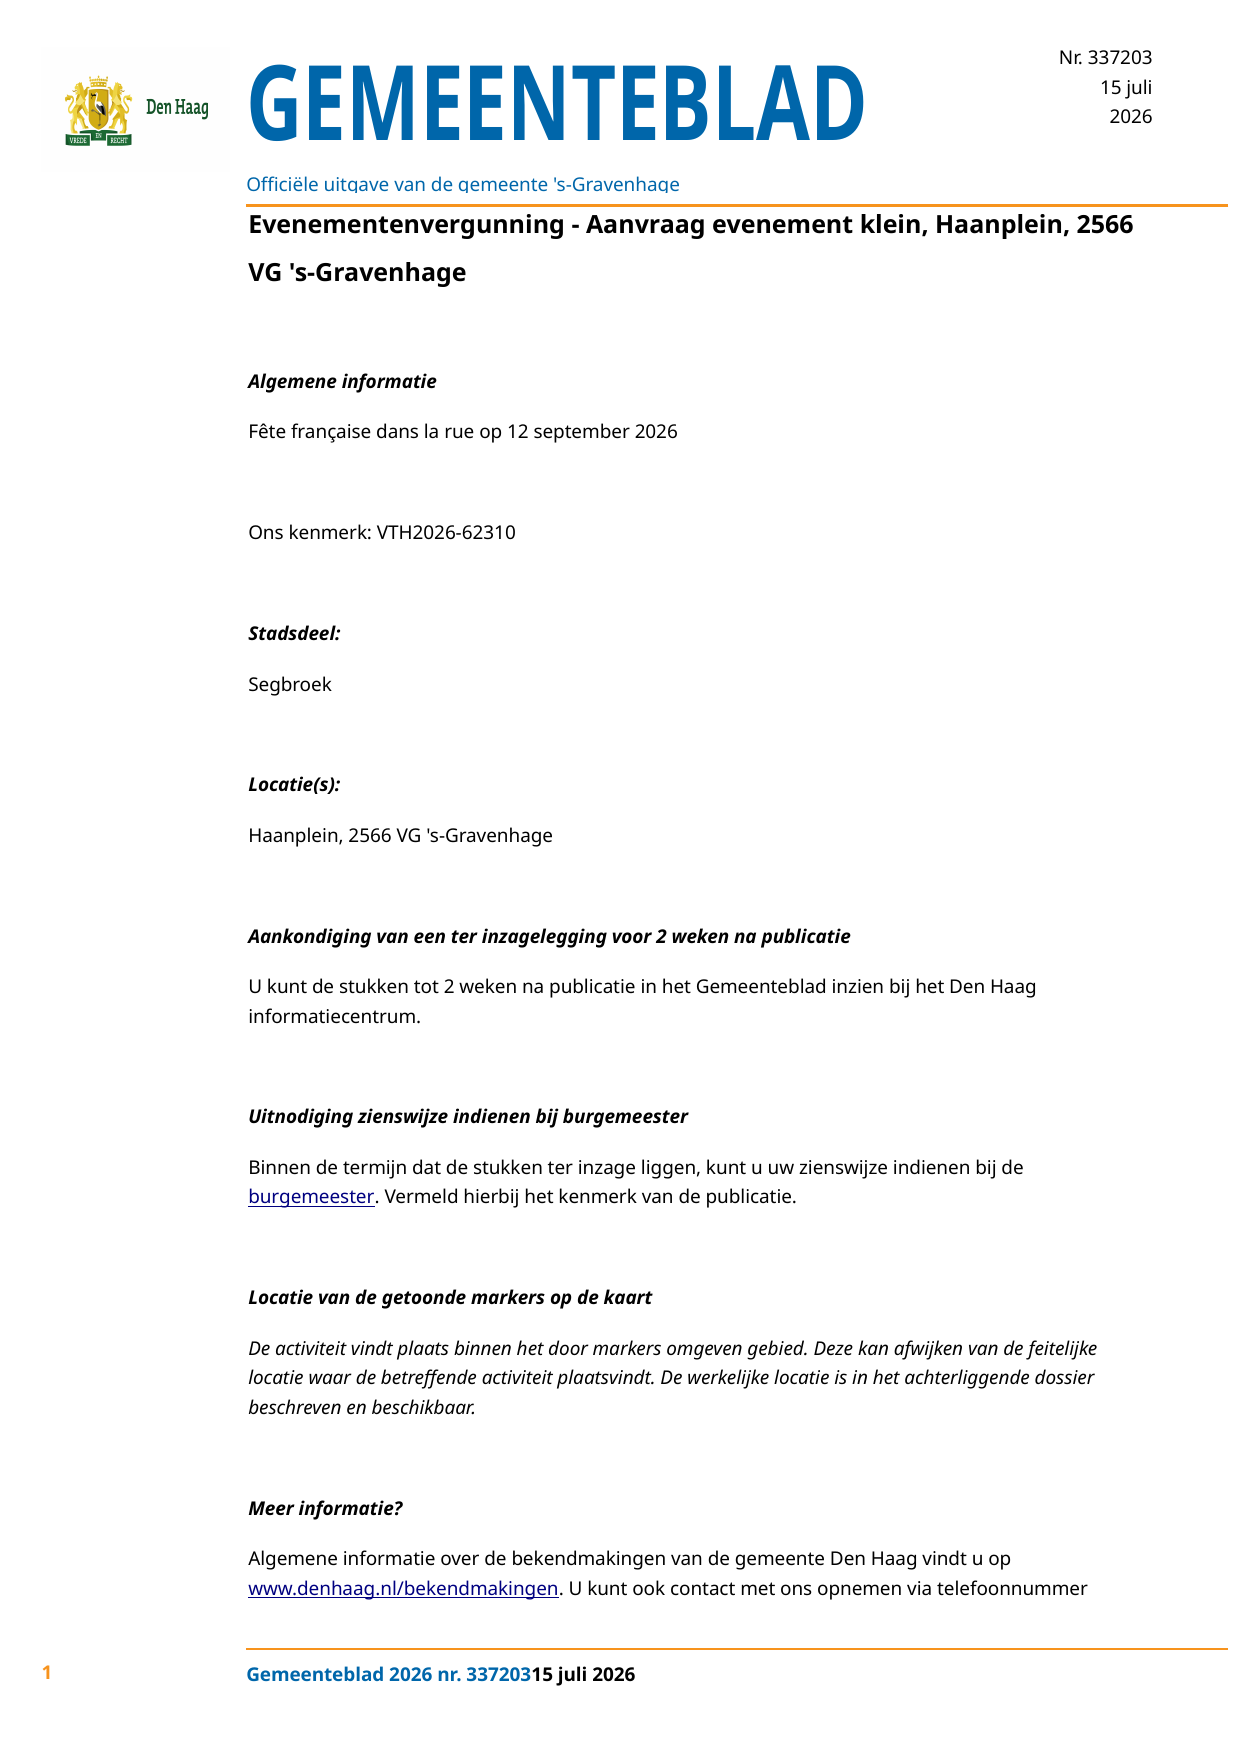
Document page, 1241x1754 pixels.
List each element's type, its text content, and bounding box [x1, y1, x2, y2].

text Binnen de termijn dat de stukken ter inzage liggen, kunt u uw zienswijze indienen bij de burgemeester. Vermeld hierbij het kenmerk van de publicatie. [248, 1154, 1152, 1209]
text Uitnodiging zienswijze indienen bij burgemeester [248, 1104, 1152, 1129]
text Fête française dans la rue op 12 september 2026 [248, 419, 1152, 444]
picture [41, 47, 231, 172]
text Segbroek [248, 671, 1152, 697]
text Algemene informatie over de bekendmakingen van de gemeente Den Haag vindt u op www.denhaag.nl/bekendmakingen. U kunt ook contact met ons opnemen via telefoonnummer [248, 1545, 1152, 1601]
text Evenementenvergunning - Aanvraag evenement klein, Haanplein, 2566 VG 's-Gravenhage [248, 207, 1152, 288]
text Ons kenmerk: VTH2026-62310 [248, 519, 1152, 545]
text Aankondiging van een ter inzagelegging voor 2 weken na publicatie [248, 923, 1152, 949]
text Locatie(s): [248, 772, 1152, 797]
text Locatie van de getoonde markers op de kaart [248, 1284, 1152, 1310]
text Stadsdeel: [248, 620, 1152, 646]
text U kunt de stukken tot 2 weken na publicatie in het Gemeenteblad inzien bij het Den Haag informatiecentrum. [248, 973, 1152, 1029]
text Meer informatie? [248, 1495, 1152, 1521]
text Haanplein, 2566 VG 's-Gravenhage [248, 822, 1152, 848]
text Algemene informatie [248, 368, 1152, 394]
text De activiteit vindt plaats binnen het door markers omgeven gebied. Deze kan afwijken van de feitelijke locatie waar de betreffende activiteit plaatsvindt. De werkelijke locatie is in het achterliggende dossier beschreven en beschikbaar. [248, 1335, 1152, 1420]
